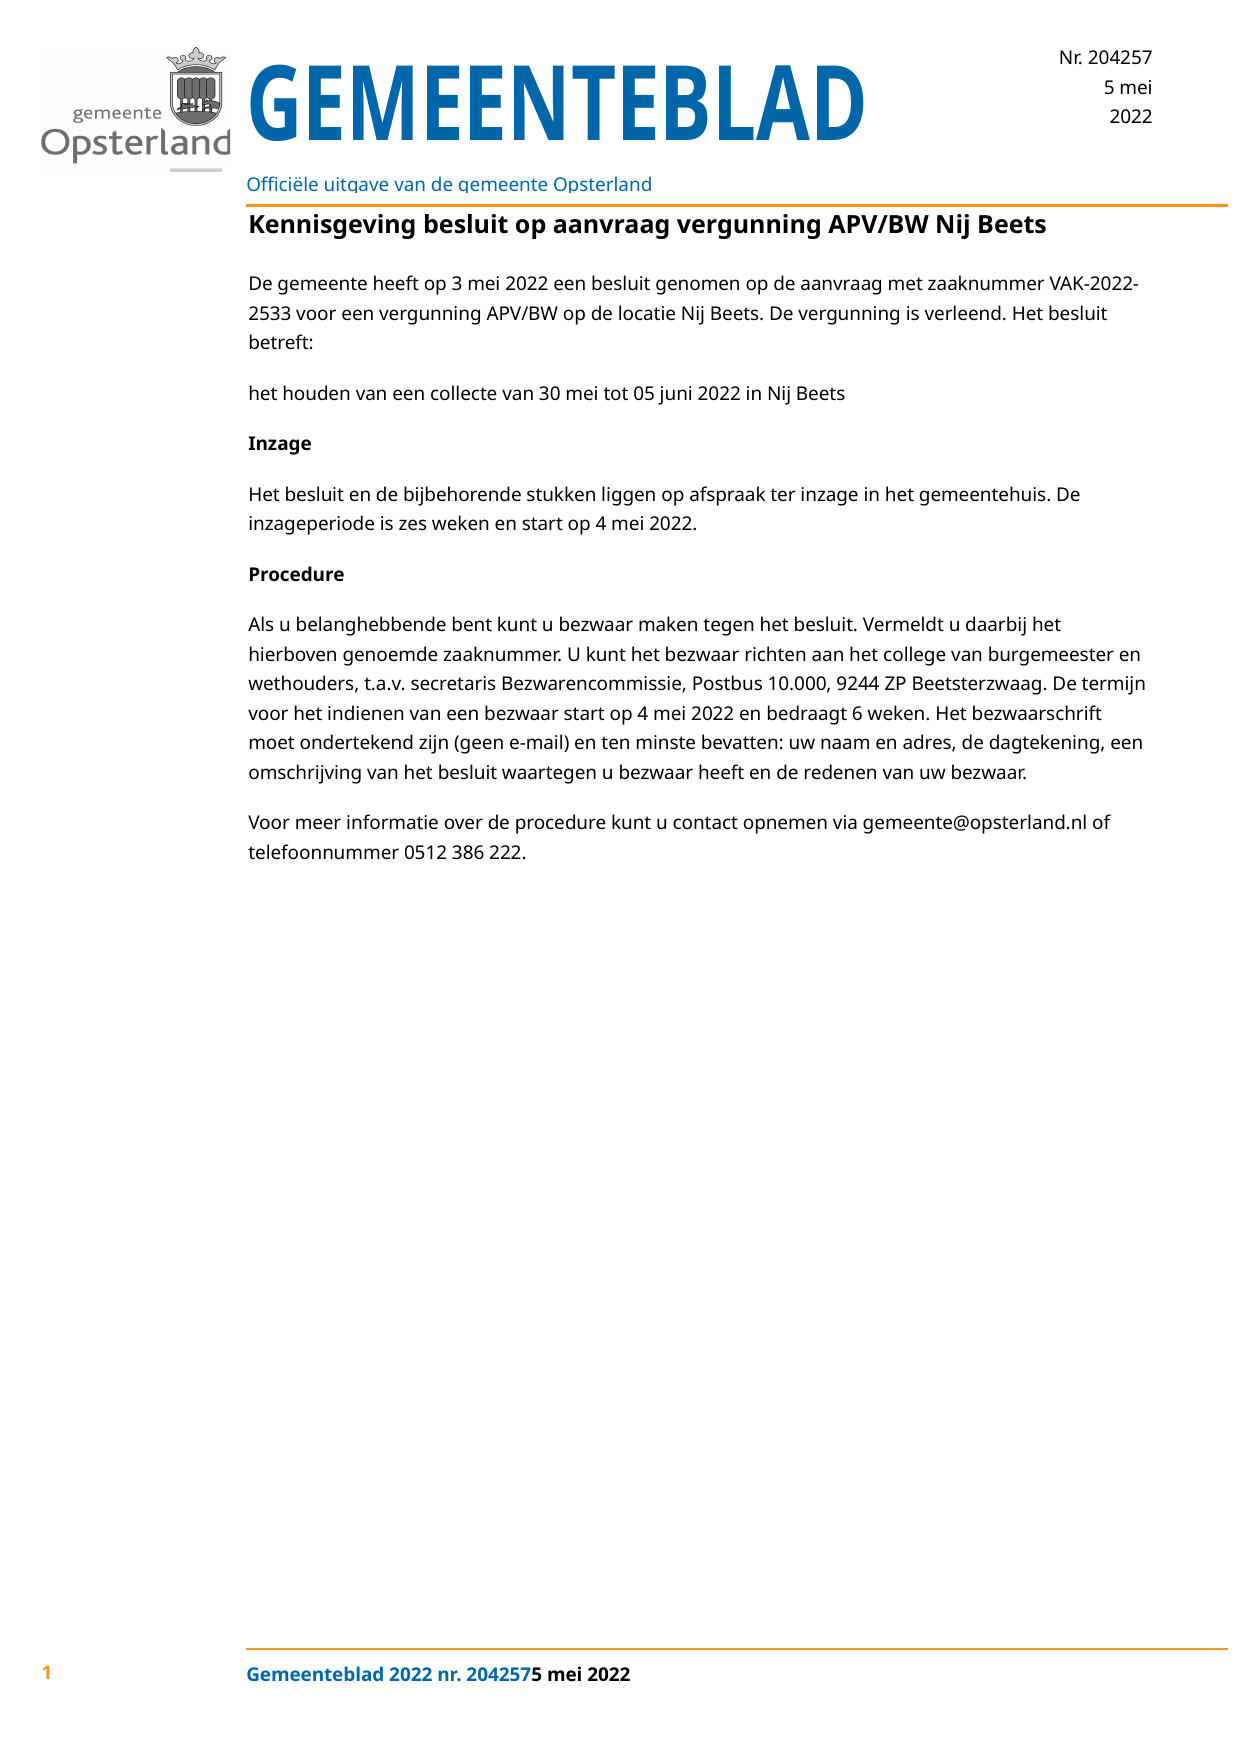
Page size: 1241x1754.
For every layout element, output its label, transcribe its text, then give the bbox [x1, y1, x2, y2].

text Procedure [248, 561, 1152, 586]
text het houden van een collecte van 30 mei tot 05 juni 2022 in Nij Beets [248, 380, 1152, 406]
picture [41, 47, 231, 172]
text Als u belanghebbende bent kunt u bezwaar maken tegen het besluit. Vermeldt u daarbij het hierboven genoemde zaaknummer. U kunt het bezwaar richten aan het college van burgemeester en wethouders, t.a.v. secretaris Bezwarencommissie, Postbus 10.000, 9244 ZP Beetsterzwaag. De termijn voor het indienen van een bezwaar start op 4 mei 2022 en bedraagt 6 weken. Het bezwaarschrift moet ondertekend zijn (geen e-mail) en ten minste bevatten: uw naam en adres, de dagtekening, een omschrijving van het besluit waartegen u bezwaar heeft en de redenen van uw bezwaar. [248, 611, 1152, 785]
text De gemeente heeft op 3 mei 2022 een besluit genomen op de aanvraag met zaaknummer VAK-2022-2533 voor een vergunning APV/BW op de locatie Nij Beets. De vergunning is verleend. Het besluit betreft: [248, 270, 1152, 355]
text Het besluit en de bijbehorende stukken liggen op afspraak ter inzage in het gemeentehuis. De inzageperiode is zes weken en start op 4 mei 2022. [248, 481, 1152, 536]
text Voor meer informatie over de procedure kunt u contact opnemen via gemeente@opsterland.nl of telefoonnummer 0512 386 222. [248, 809, 1152, 865]
text Inzage [248, 430, 1152, 456]
text Kennisgeving besluit op aanvraag vergunning APV/BW Nij Beets [248, 207, 1152, 241]
